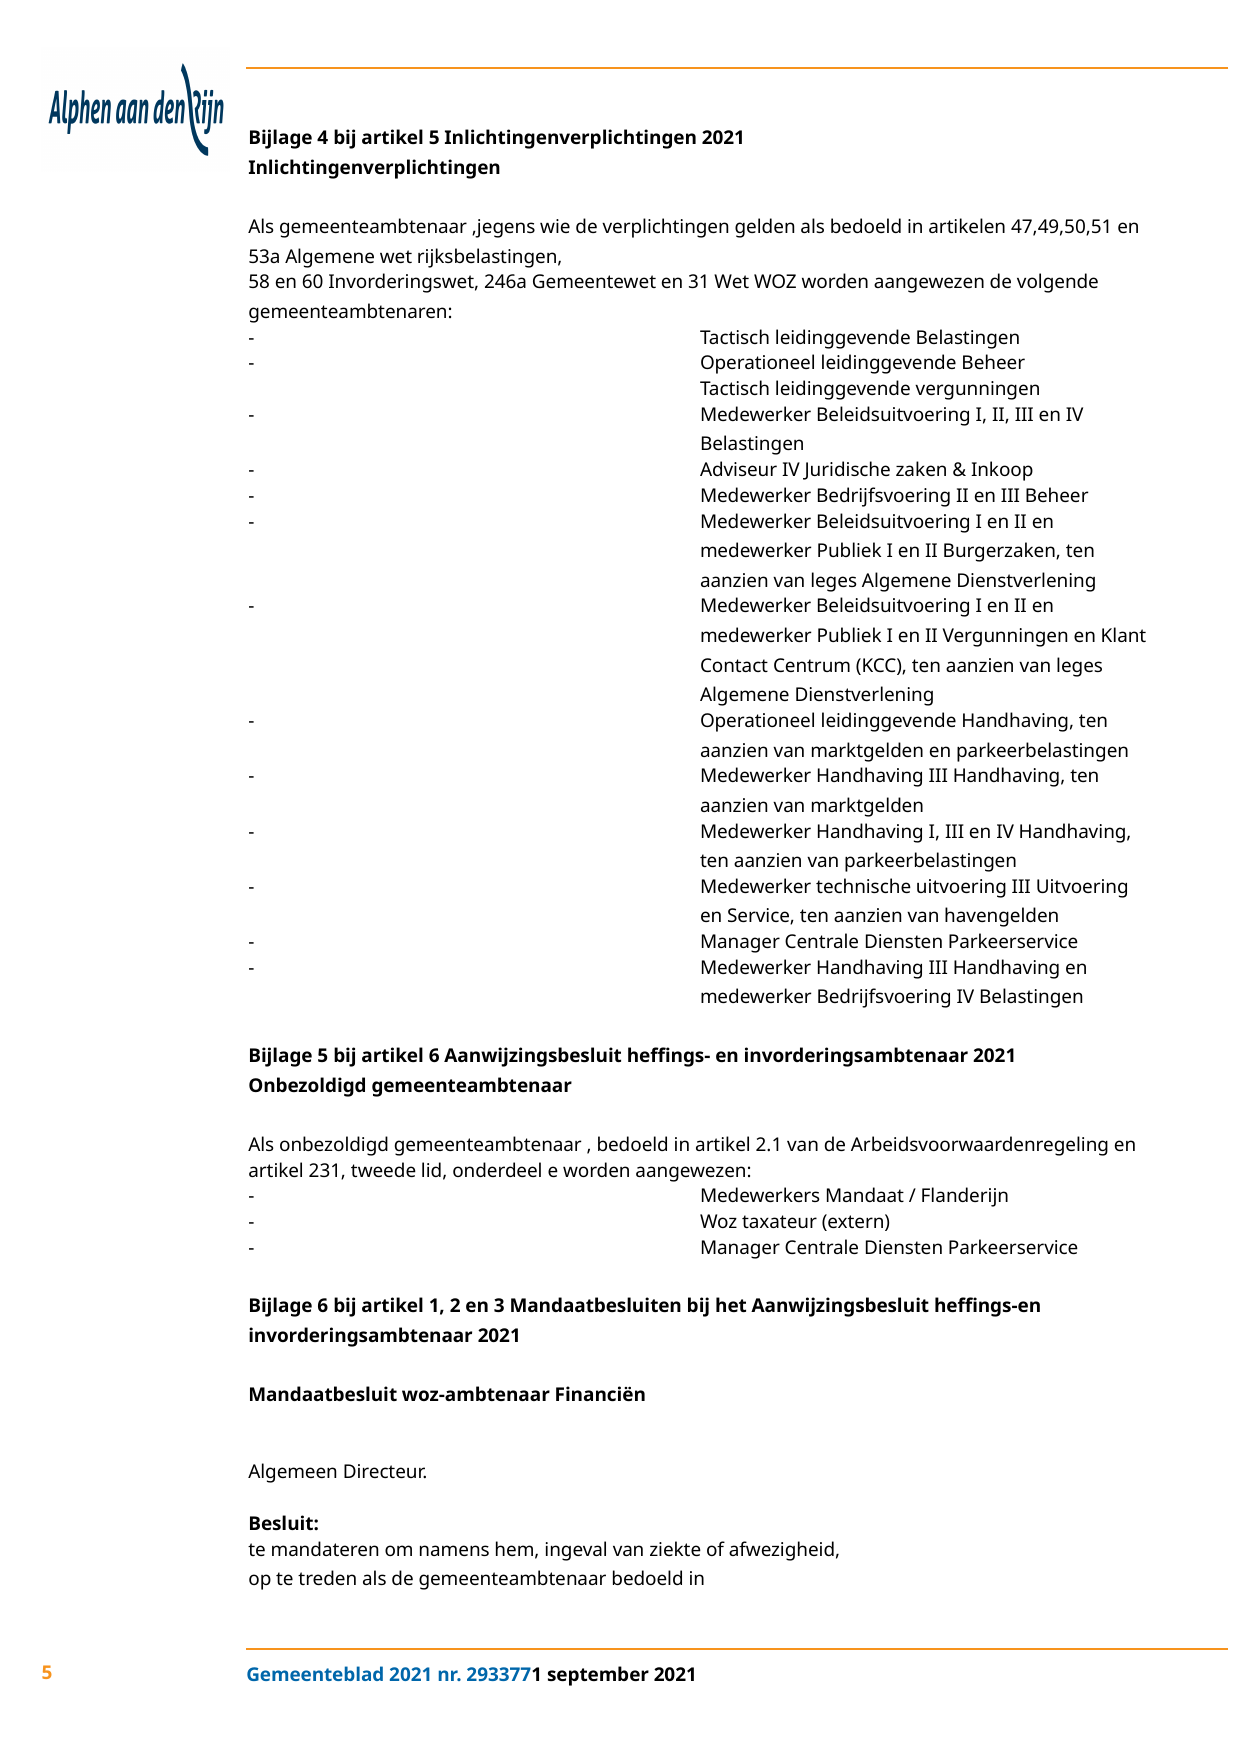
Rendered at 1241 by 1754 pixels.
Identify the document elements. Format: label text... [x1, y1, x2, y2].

table_cell - [248, 401, 700, 456]
table_cell te mandateren om namens hem, ingeval van ziekte of afwezigheid, op te treden als de gemeenteambtenaar bedoeld in [248, 1536, 850, 1591]
table_cell Medewerker technische uitvoering III Uitvoering en Service, ten aanzien van havengelden [700, 873, 1152, 928]
table_cell [248, 1484, 549, 1510]
table_cell - [248, 707, 700, 762]
table_cell - [248, 954, 700, 1009]
text Inlichtingenverplichtingen [248, 154, 1152, 180]
table_cell Manager Centrale Diensten Parkeerservice [700, 1234, 1152, 1260]
picture [41, 47, 231, 172]
table_cell Besluit: [248, 1510, 549, 1536]
table_cell Operationeel leidinggevende Beheer [700, 350, 1152, 375]
table_cell artikel 231, tweede lid, onderdeel e worden aangewezen: [248, 1157, 1152, 1183]
table_cell - [248, 1208, 700, 1234]
table_cell [850, 1407, 1152, 1433]
table_cell Medewerker Beleidsuitvoering I, II, III en IV Belastingen [700, 401, 1152, 456]
table_cell Adviseur IV Juridische zaken & Inkoop [700, 456, 1152, 482]
table_cell Medewerker Handhaving I, III en IV Handhaving, ten aanzien van parkeerbelastingen [700, 818, 1152, 873]
table_cell [549, 1510, 1152, 1536]
table_header Als gemeenteambtenaar ,jegens wie de verplichtingen gelden als bedoeld in artikelen 47,49,50,51 en 53a Algemene wet rijksbelastingen, [248, 213, 1152, 268]
text Onbezoldigd gemeenteambtenaar [248, 1072, 1152, 1098]
table_header Als onbezoldigd gemeenteambtenaar , bedoeld in artikel 2.1 van de Arbeidsvoorwaardenregeling en [248, 1131, 1152, 1157]
table_header Mandaatbesluit woz-ambtenaar Financiën [248, 1381, 850, 1407]
table_cell Woz taxateur (extern) [700, 1208, 1152, 1234]
table_cell [850, 1459, 1152, 1484]
text Bijlage 5 bij artikel 6 Aanwijzingsbesluit heffings- en invorderingsambtenaar 2021 [248, 1042, 1152, 1068]
table_cell Operationeel leidinggevende Handhaving, ten aanzien van marktgelden en parkeerbelastingen [700, 707, 1152, 762]
table_cell - [248, 818, 700, 873]
table_cell - [248, 1183, 700, 1208]
table_cell - [248, 508, 700, 593]
table_cell - [248, 929, 700, 954]
table_cell Tactisch leidinggevende Belastingen [700, 324, 1152, 349]
text Bijlage 6 bij artikel 1, 2 en 3 Mandaatbesluiten bij het Aanwijzingsbesluit heffings-en invorderingsambtenaar 2021 [248, 1293, 1152, 1348]
table_cell - [248, 1234, 700, 1260]
table_cell Manager Centrale Diensten Parkeerservice [700, 929, 1152, 954]
table_cell Tactisch leidinggevende vergunningen [700, 375, 1152, 401]
table_cell Algemeen Directeur. [248, 1459, 850, 1484]
table_cell Medewerkers Mandaat / Flanderijn [700, 1183, 1152, 1208]
table_cell Medewerker Handhaving III Handhaving en medewerker Bedrijfsvoering IV Belastingen [700, 954, 1152, 1009]
table_cell [850, 1536, 1152, 1591]
table_cell 58 en 60 Invorderingswet, 246a Gemeentewet en 31 Wet WOZ worden aangewezen de volgende gemeenteambtenaren: [248, 269, 1152, 324]
table_cell - [248, 593, 700, 707]
table_cell Medewerker Handhaving III Handhaving, ten aanzien van marktgelden [700, 763, 1152, 818]
table_cell [248, 375, 700, 401]
table_cell - [248, 873, 700, 928]
table_cell - [248, 482, 700, 508]
table_cell Medewerker Beleidsuitvoering I en II en medewerker Publiek I en II Burgerzaken, ten aanzien van leges Algemene Dienstverlening [700, 508, 1152, 593]
table_cell Medewerker Beleidsuitvoering I en II en medewerker Publiek I en II Vergunningen en Klant Contact Centrum (KCC), ten aanzien van leges Algemene Dienstverlening [700, 593, 1152, 707]
table_header [850, 1381, 1152, 1407]
text Bijlage 4 bij artikel 5 Inlichtingenverplichtingen 2021 [248, 124, 1152, 150]
table_cell - [248, 324, 700, 349]
table_cell - [248, 763, 700, 818]
table_cell [549, 1433, 1152, 1459]
table_cell - [248, 456, 700, 482]
table_cell - [248, 350, 700, 375]
table_cell [248, 1433, 549, 1459]
table_cell [549, 1484, 1152, 1510]
table_cell [248, 1407, 850, 1433]
table_cell Medewerker Bedrijfsvoering II en III Beheer [700, 482, 1152, 508]
